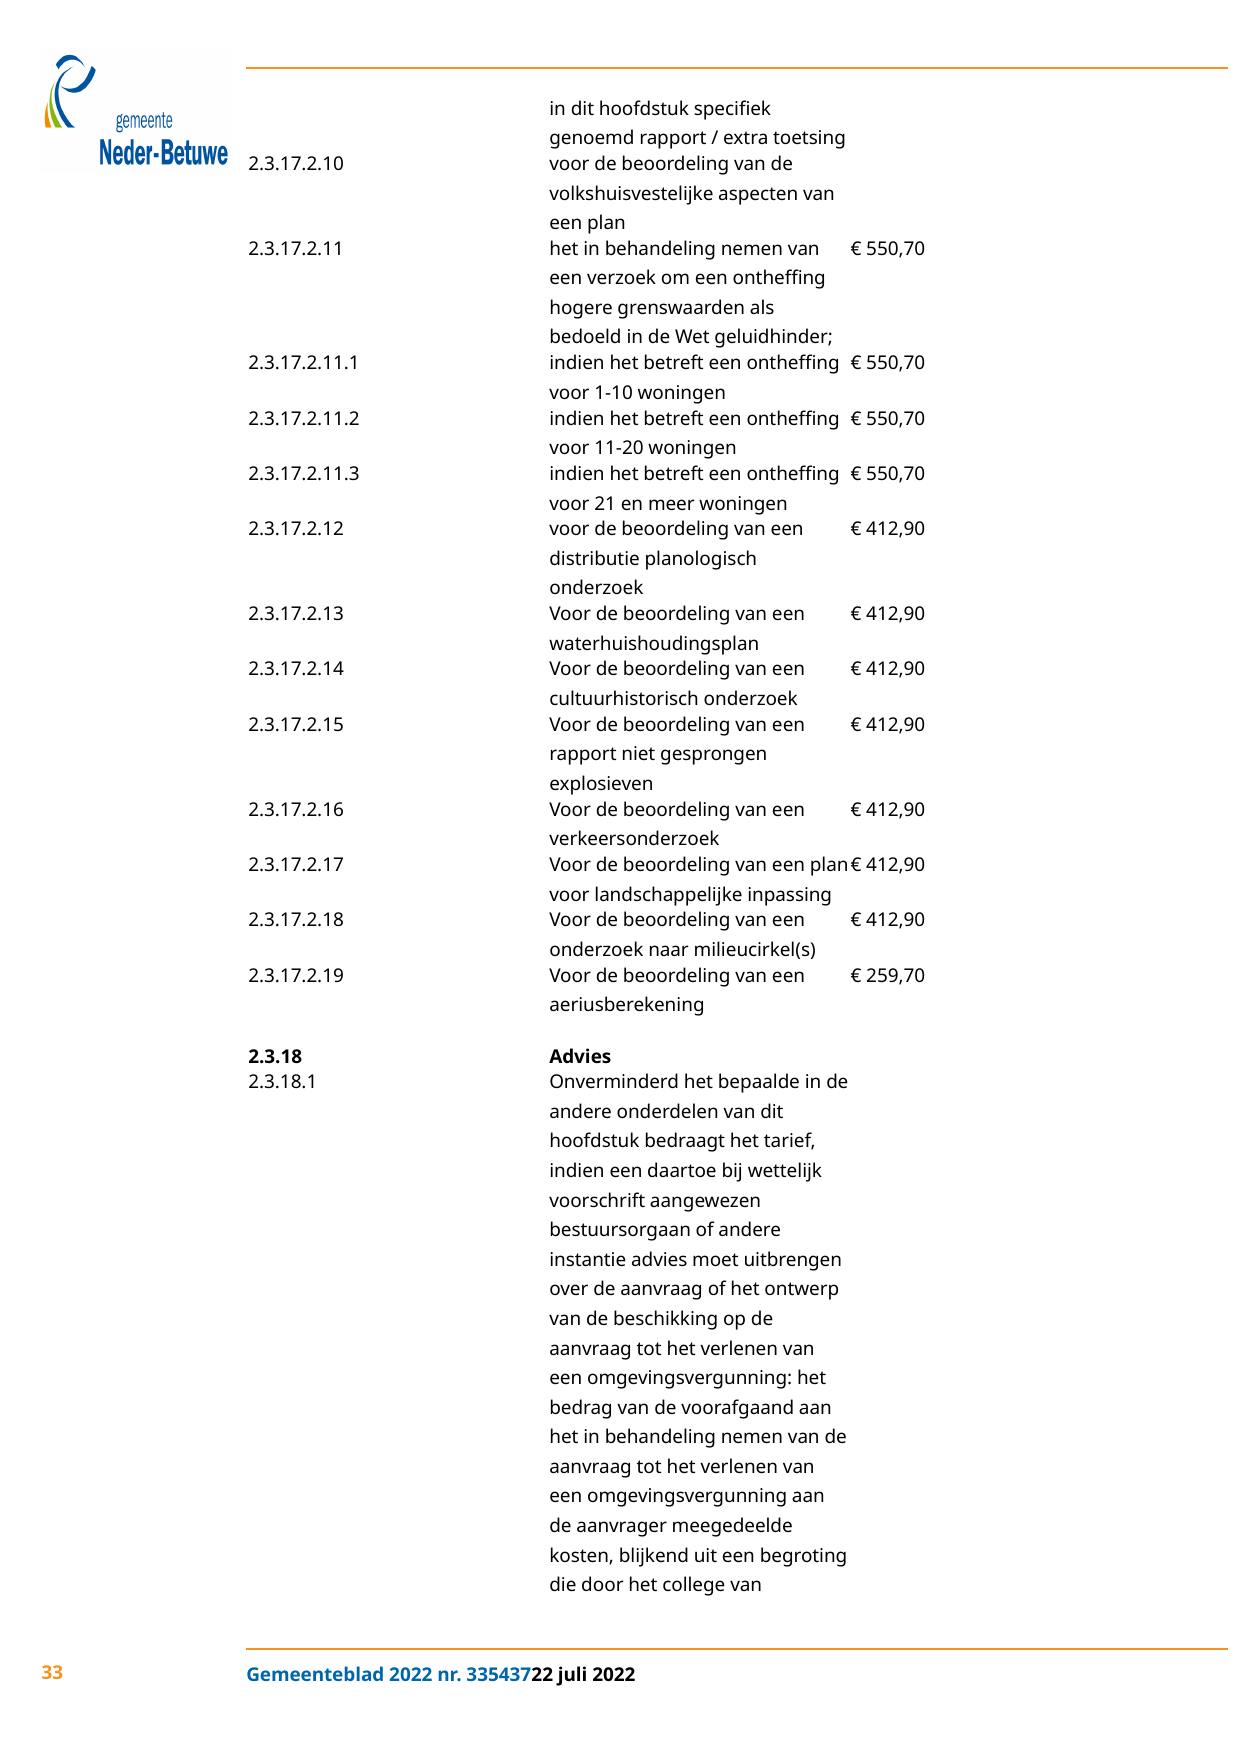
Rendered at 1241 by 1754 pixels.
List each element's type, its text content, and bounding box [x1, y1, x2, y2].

table_cell Voor de beoordeling van een plan voor landschappelijke inpassing [549, 851, 850, 906]
table_cell Voor de beoordeling van een verkeersonderzoek [549, 796, 850, 851]
table_cell € 412,90 [850, 600, 1152, 656]
table_cell € 412,90 [850, 796, 1152, 851]
table_cell 2.3.17.2.11.3 [248, 460, 549, 515]
table_cell Voor de beoordeling van een aeriusberekening [549, 962, 850, 1017]
table_cell 2.3.18 [248, 1043, 549, 1068]
table_cell [850, 1017, 1152, 1043]
table_cell € 550,70 [850, 235, 1152, 349]
table_cell [850, 1043, 1152, 1068]
table_cell 2.3.17.2.10 [248, 150, 549, 235]
table_cell voor de beoordeling van een distributie planologisch onderzoek [549, 515, 850, 600]
table_cell 2.3.17.2.11 [248, 235, 549, 349]
table_cell € 412,90 [850, 711, 1152, 796]
table_cell € 550,70 [850, 405, 1152, 460]
table_cell Voor de beoordeling van een cultuurhistorisch onderzoek [549, 656, 850, 711]
table_cell € 259,70 [850, 962, 1152, 1017]
table_cell voor de beoordeling van de volkshuisvestelijke aspecten van een plan [549, 150, 850, 235]
table_cell € 550,70 [850, 350, 1152, 405]
table_cell [248, 95, 549, 150]
table_cell 2.3.17.2.13 [248, 600, 549, 656]
table_cell 2.3.17.2.17 [248, 851, 549, 906]
table_cell € 412,90 [850, 656, 1152, 711]
table_cell [850, 150, 1152, 235]
table_cell indien het betreft een ontheffing voor 1-10 woningen [549, 350, 850, 405]
table_cell 2.3.17.2.18 [248, 906, 549, 962]
table_cell [850, 1069, 1152, 1597]
table_cell indien het betreft een ontheffing voor 11-20 woningen [549, 405, 850, 460]
table_cell in dit hoofdstuk specifiek genoemd rapport / extra toetsing [549, 95, 850, 150]
table_cell 2.3.17.2.12 [248, 515, 549, 600]
table_cell [850, 95, 1152, 150]
table_cell 2.3.17.2.11.1 [248, 350, 549, 405]
table_cell 2.3.17.2.19 [248, 962, 549, 1017]
table_cell € 412,90 [850, 515, 1152, 600]
table_cell 2.3.17.2.15 [248, 711, 549, 796]
picture [41, 47, 231, 172]
table_cell [549, 1017, 850, 1043]
table_cell Advies [549, 1043, 850, 1068]
table_cell Onverminderd het bepaalde in de andere onderdelen van dit hoofdstuk bedraagt het tarief, indien een daartoe bij wettelijk voorschrift aangewezen bestuursorgaan of andere instantie advies moet uitbrengen over de aanvraag of het ontwerp van de beschikking op de aanvraag tot het verlenen van een omgevingsvergunning: het bedrag van de voorafgaand aan het in behandeling nemen van de aanvraag tot het verlenen van een omgevingsvergunning aan de aanvrager meegedeelde kosten, blijkend uit een begroting die door het college van [549, 1069, 850, 1597]
table_cell Voor de beoordeling van een waterhuishoudingsplan [549, 600, 850, 656]
table_cell het in behandeling nemen van een verzoek om een ontheffing hogere grenswaarden als bedoeld in de Wet geluidhinder; [549, 235, 850, 349]
table_cell 2.3.18.1 [248, 1069, 549, 1597]
table_cell 2.3.17.2.11.2 [248, 405, 549, 460]
table_cell € 412,90 [850, 906, 1152, 962]
table_cell indien het betreft een ontheffing voor 21 en meer woningen [549, 460, 850, 515]
table_cell € 550,70 [850, 460, 1152, 515]
table_cell Voor de beoordeling van een onderzoek naar milieucirkel(s) [549, 906, 850, 962]
table_cell Voor de beoordeling van een rapport niet gesprongen explosieven [549, 711, 850, 796]
table_cell 2.3.17.2.16 [248, 796, 549, 851]
table_cell 2.3.17.2.14 [248, 656, 549, 711]
table_cell [248, 1017, 549, 1043]
table_cell € 412,90 [850, 851, 1152, 906]
